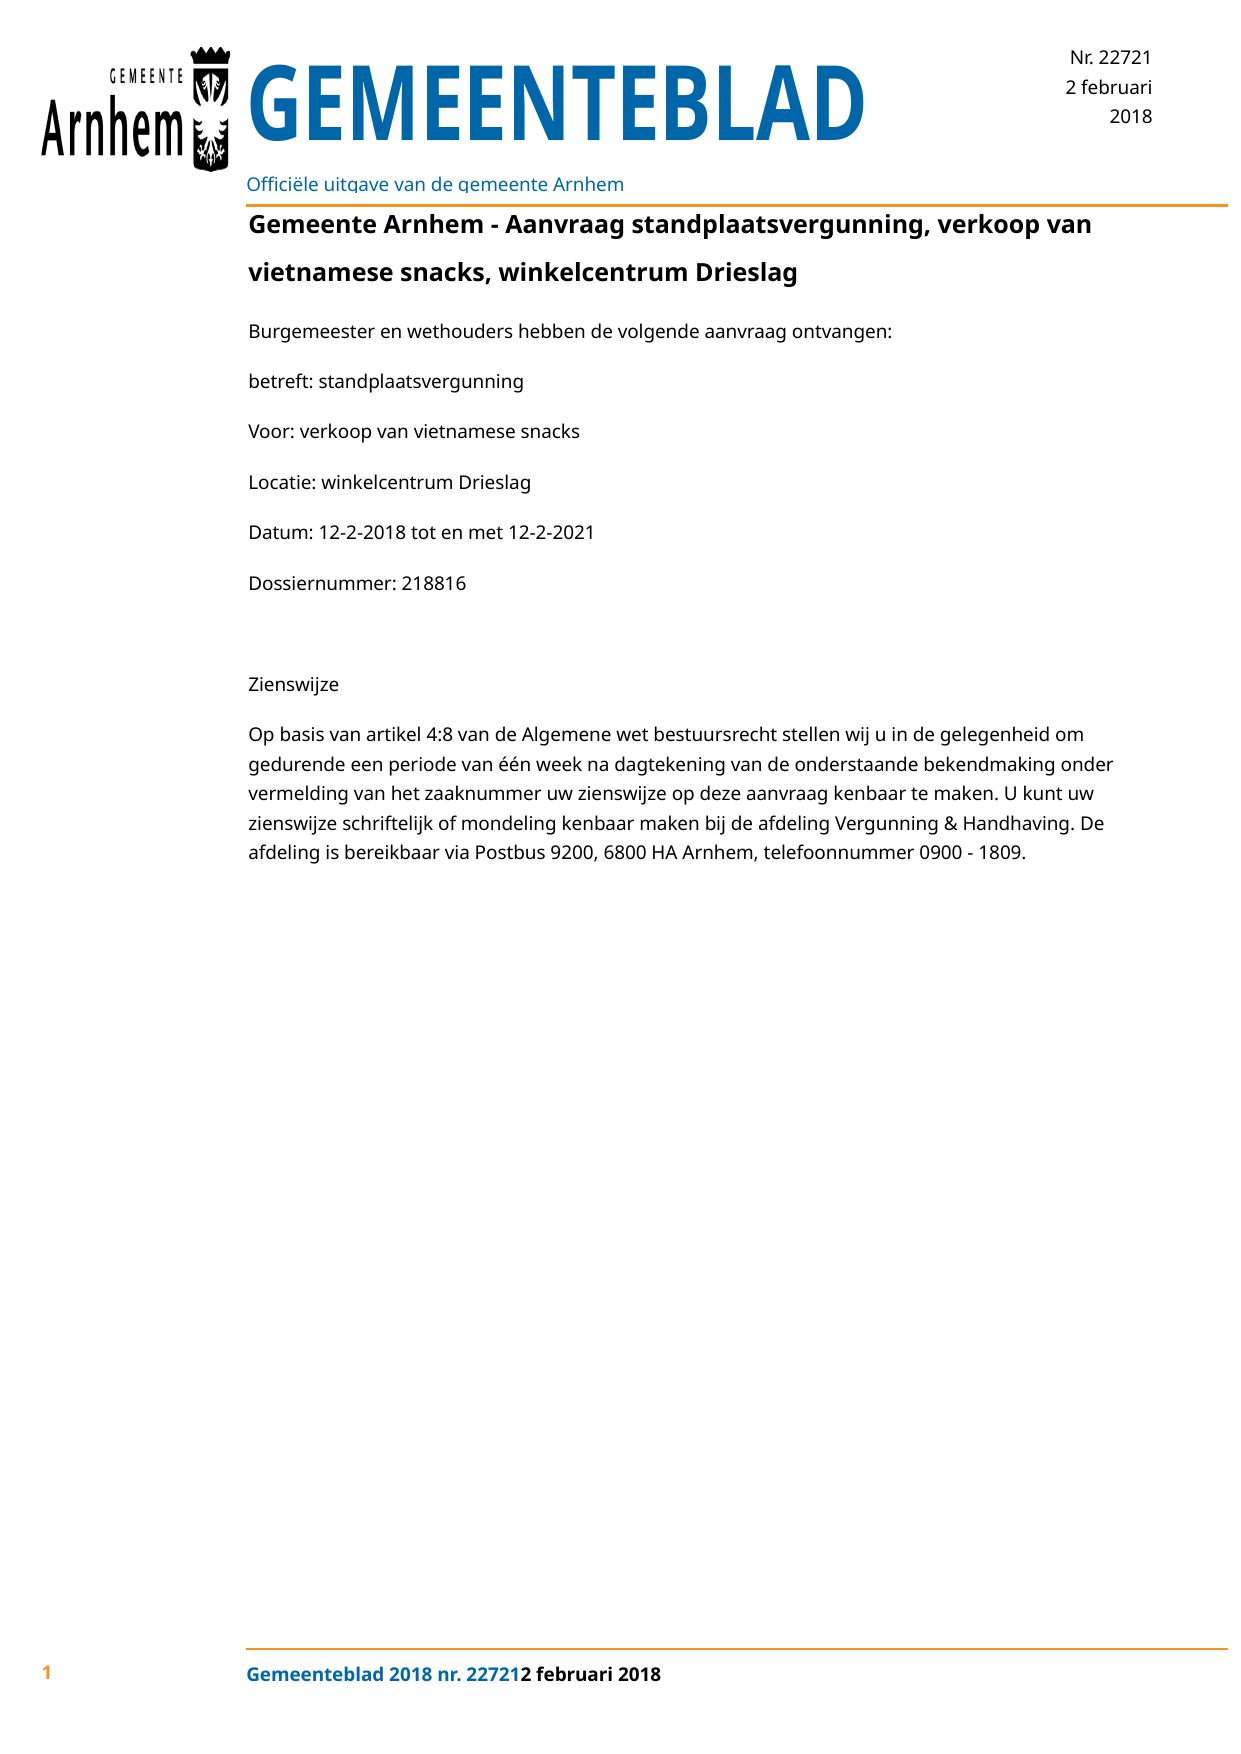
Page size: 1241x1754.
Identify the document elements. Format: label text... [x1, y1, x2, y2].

text Voor: verkoop van vietnamese snacks [248, 419, 1152, 444]
text Op basis van artikel 4:8 van de Algemene wet bestuursrecht stellen wij u in de gelegenheid om gedurende een periode van één week na dagtekening van de onderstaande bekendmaking onder vermelding van het zaaknummer uw zienswijze op deze aanvraag kenbaar te maken. U kunt uw zienswijze schriftelijk of mondeling kenbaar maken bij de afdeling Vergunning & Handhaving. De afdeling is bereikbaar via Postbus 9200, 6800 HA Arnhem, telefoonnummer 0900 - 1809. [248, 721, 1152, 865]
text betreft: standplaatsvergunning [248, 368, 1152, 394]
text Dossiernummer: 218816 [248, 570, 1152, 596]
text Zienswijze [248, 671, 1152, 697]
picture [41, 47, 231, 172]
text Burgemeester en wethouders hebben de volgende aanvraag ontvangen: [248, 318, 1152, 344]
text Gemeente Arnhem - Aanvraag standplaatsvergunning, verkoop van vietnamese snacks, winkelcentrum Drieslag [248, 207, 1152, 288]
text Datum: 12-2-2018 tot en met 12-2-2021 [248, 519, 1152, 545]
text Locatie: winkelcentrum Drieslag [248, 469, 1152, 495]
